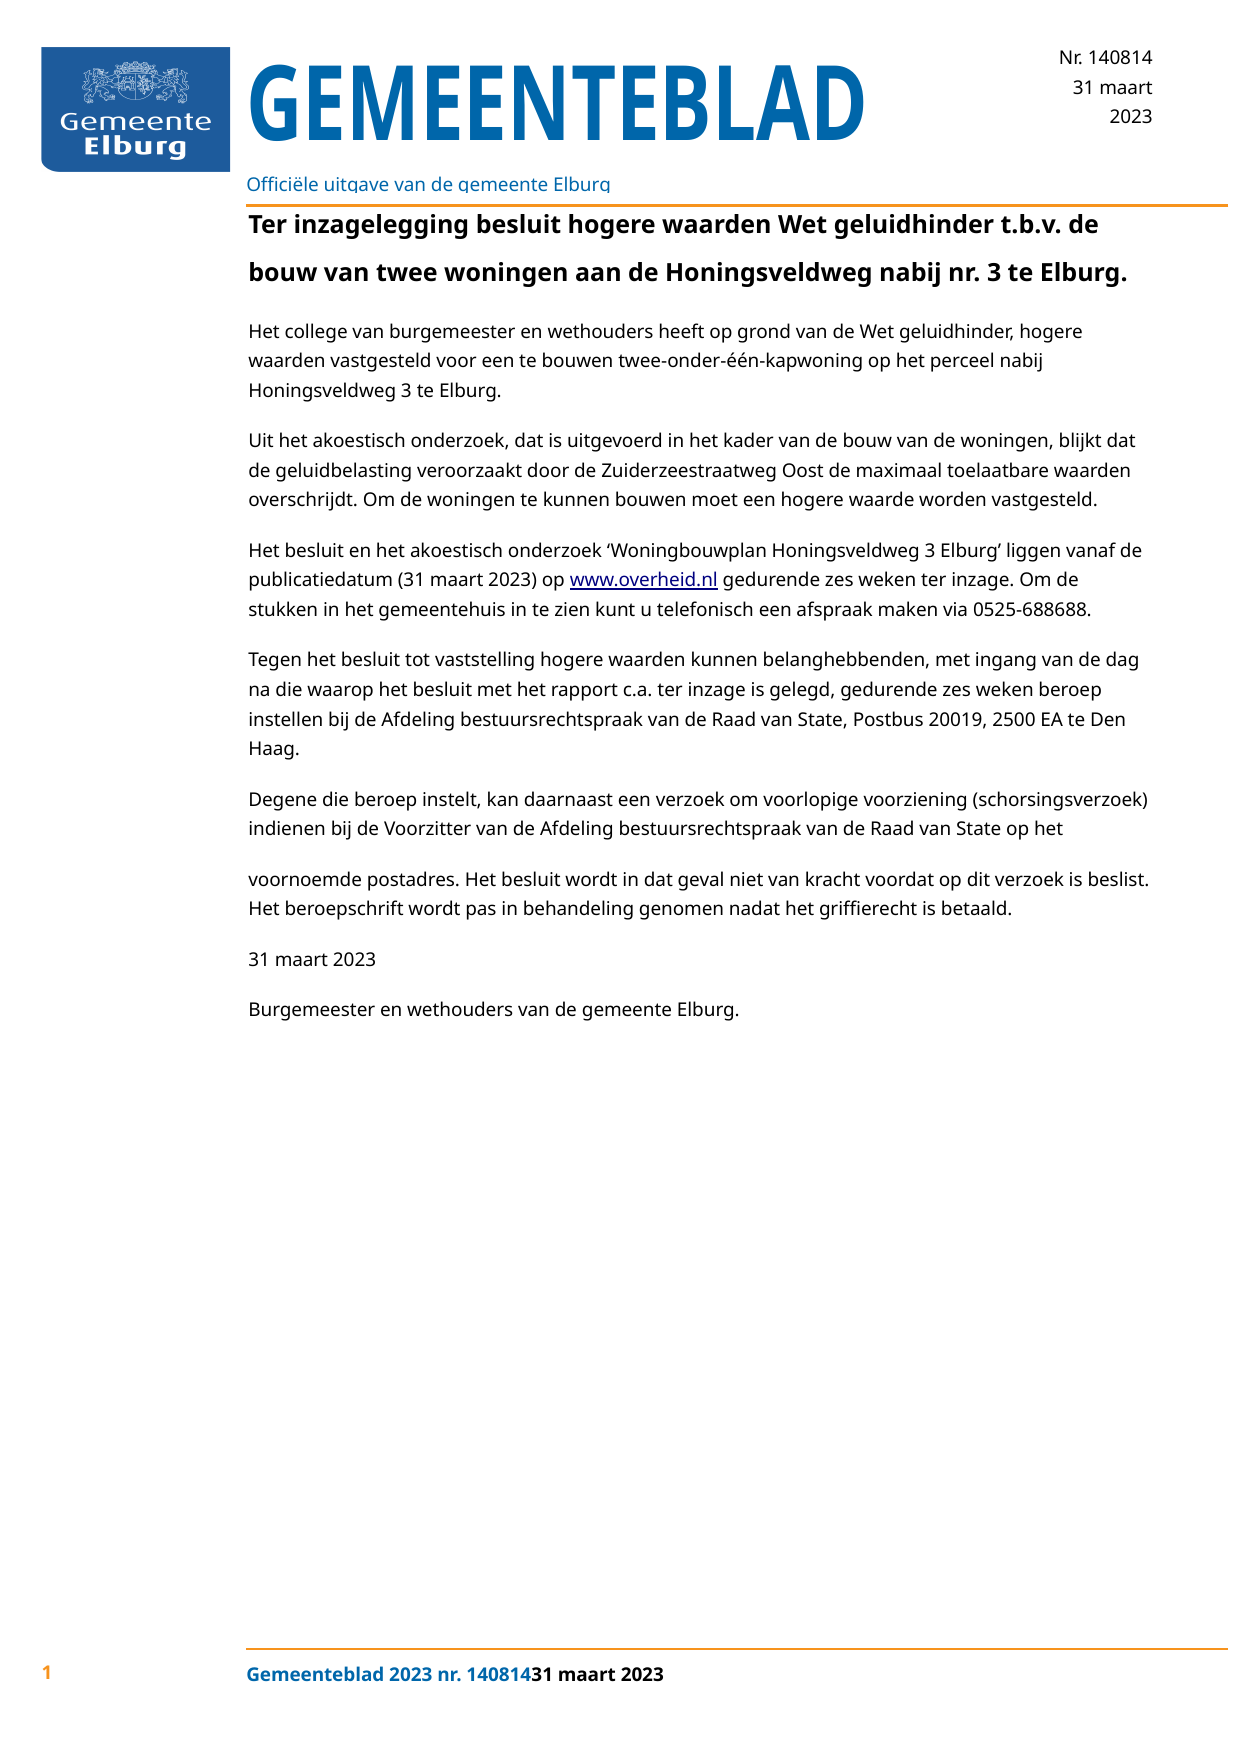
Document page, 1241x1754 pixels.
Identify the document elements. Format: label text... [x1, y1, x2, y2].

text Uit het akoestisch onderzoek, dat is uitgevoerd in het kader van de bouw van de woningen, blijkt dat de geluidbelasting veroorzaakt door de Zuiderzeestraatweg Oost de maximaal toelaatbare waarden overschrijdt. Om de woningen te kunnen bouwen moet een hogere waarde worden vastgesteld. [248, 427, 1152, 512]
text Degene die beroep instelt, kan daarnaast een verzoek om voorlopige voorziening (schorsingsverzoek) indienen bij de Voorzitter van de Afdeling bestuursrechtspraak van de Raad van State op het [248, 786, 1152, 841]
picture [41, 47, 231, 172]
text Het besluit en het akoestisch onderzoek ‘Woningbouwplan Honingsveldweg 3 Elburg’ liggen vanaf de publicatiedatum (31 maart 2023) op www.overheid.nl gedurende zes weken ter inzage. Om de stukken in het gemeentehuis in te zien kunt u telefonisch een afspraak maken via 0525-688688. [248, 537, 1152, 622]
text Tegen het besluit tot vaststelling hogere waarden kunnen belanghebbenden, met ingang van de dag na die waarop het besluit met het rapport c.a. ter inzage is gelegd, gedurende zes weken beroep instellen bij de Afdeling bestuursrechtspraak van de Raad van State, Postbus 20019, 2500 EA te Den Haag. [248, 647, 1152, 761]
text Burgemeester en wethouders van de gemeente Elburg. [248, 996, 1152, 1022]
text voornoemde postadres. Het besluit wordt in dat geval niet van kracht voordat op dit verzoek is beslist. Het beroepschrift wordt pas in behandeling genomen nadat het griffierecht is betaald. [248, 866, 1152, 921]
text Ter inzagelegging besluit hogere waarden Wet geluidhinder t.b.v. de bouw van twee woningen aan de Honingsveldweg nabij nr. 3 te Elburg. [248, 207, 1152, 288]
text Het college van burgemeester en wethouders heeft op grond van de Wet geluidhinder, hogere waarden vastgesteld voor een te bouwen twee-onder-één-kapwoning op het perceel nabij Honingsveldweg 3 te Elburg. [248, 318, 1152, 403]
text 31 maart 2023 [248, 946, 1152, 972]
